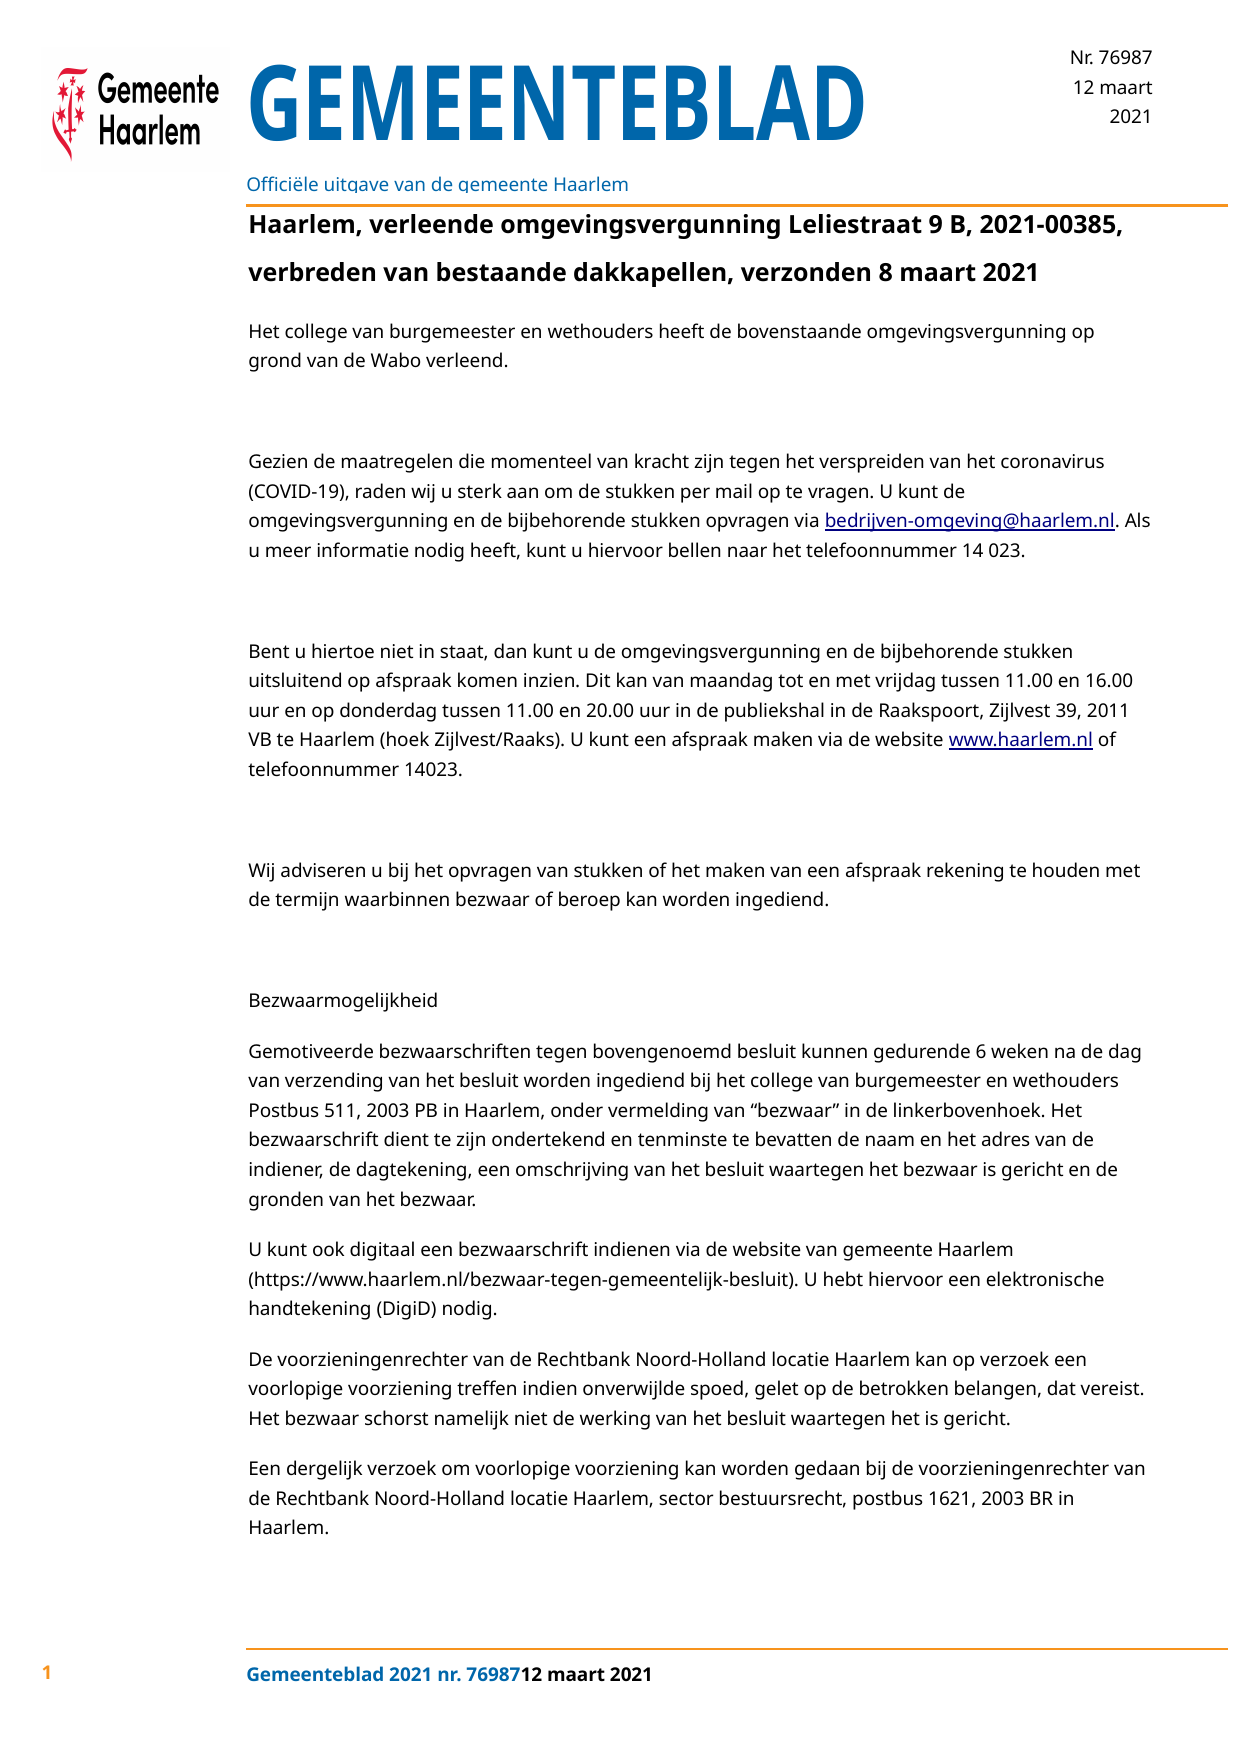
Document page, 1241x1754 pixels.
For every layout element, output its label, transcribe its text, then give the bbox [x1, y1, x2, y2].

text Bezwaarmogelijkheid [248, 987, 1152, 1013]
text Het college van burgemeester en wethouders heeft de bovenstaande omgevingsvergunning op grond van de Wabo verleend. [248, 318, 1152, 373]
text Gemotiveerde bezwaarschriften tegen bovengenoemd besluit kunnen gedurende 6 weken na de dag van verzending van het besluit worden ingediend bij het college van burgemeester en wethouders Postbus 511, 2003 PB in Haarlem, onder vermelding van “bezwaar” in de linkerbovenhoek. Het bezwaarschrift dient te zijn ondertekend en tenminste te bevatten de naam en het adres van de indiener, de dagtekening, een omschrijving van het besluit waartegen het bezwaar is gericht en de gronden van het bezwaar. [248, 1038, 1152, 1212]
text U kunt ook digitaal een bezwaarschrift indienen via de website van gemeente Haarlem (https://www.haarlem.nl/bezwaar-tegen-gemeentelijk-besluit). U hebt hiervoor een elektronische handtekening (DigiD) nodig. [248, 1236, 1152, 1321]
picture [41, 47, 231, 172]
text Een dergelijk verzoek om voorlopige voorziening kan worden gedaan bij de voorzieningenrechter van de Rechtbank Noord-Holland locatie Haarlem, sector bestuursrecht, postbus 1621, 2003 BR in Haarlem. [248, 1455, 1152, 1540]
text Haarlem, verleende omgevingsvergunning Leliestraat 9 B, 2021-00385, verbreden van bestaande dakkapellen, verzonden 8 maart 2021 [248, 207, 1152, 288]
text Gezien de maatregelen die momenteel van kracht zijn tegen het verspreiden van het coronavirus (COVID-19), raden wij u sterk aan om de stukken per mail op te vragen. U kunt de omgevingsvergunning en de bijbehorende stukken opvragen via bedrijven-omgeving@haarlem.nl. Als u meer informatie nodig heeft, kunt u hiervoor bellen naar het telefoonnummer 14 023. [248, 448, 1152, 563]
text Bent u hiertoe niet in staat, dan kunt u de omgevingsvergunning en de bijbehorende stukken uitsluitend op afspraak komen inzien. Dit kan van maandag tot en met vrijdag tussen 11.00 en 16.00 uur en op donderdag tussen 11.00 en 20.00 uur in de publiekshal in de Raakspoort, Zijlvest 39, 2011 VB te Haarlem (hoek Zijlvest/Raaks). U kunt een afspraak maken via de website www.haarlem.nl of telefoonnummer 14023. [248, 638, 1152, 782]
text De voorzieningenrechter van de Rechtbank Noord-Holland locatie Haarlem kan op verzoek een voorlopige voorziening treffen indien onverwijlde spoed, gelet op de betrokken belangen, dat vereist. Het bezwaar schorst namelijk niet de werking van het besluit waartegen het is gericht. [248, 1346, 1152, 1431]
text Wij adviseren u bij het opvragen van stukken of het maken van een afspraak rekening te houden met de termijn waarbinnen bezwaar of beroep kan worden ingediend. [248, 857, 1152, 912]
